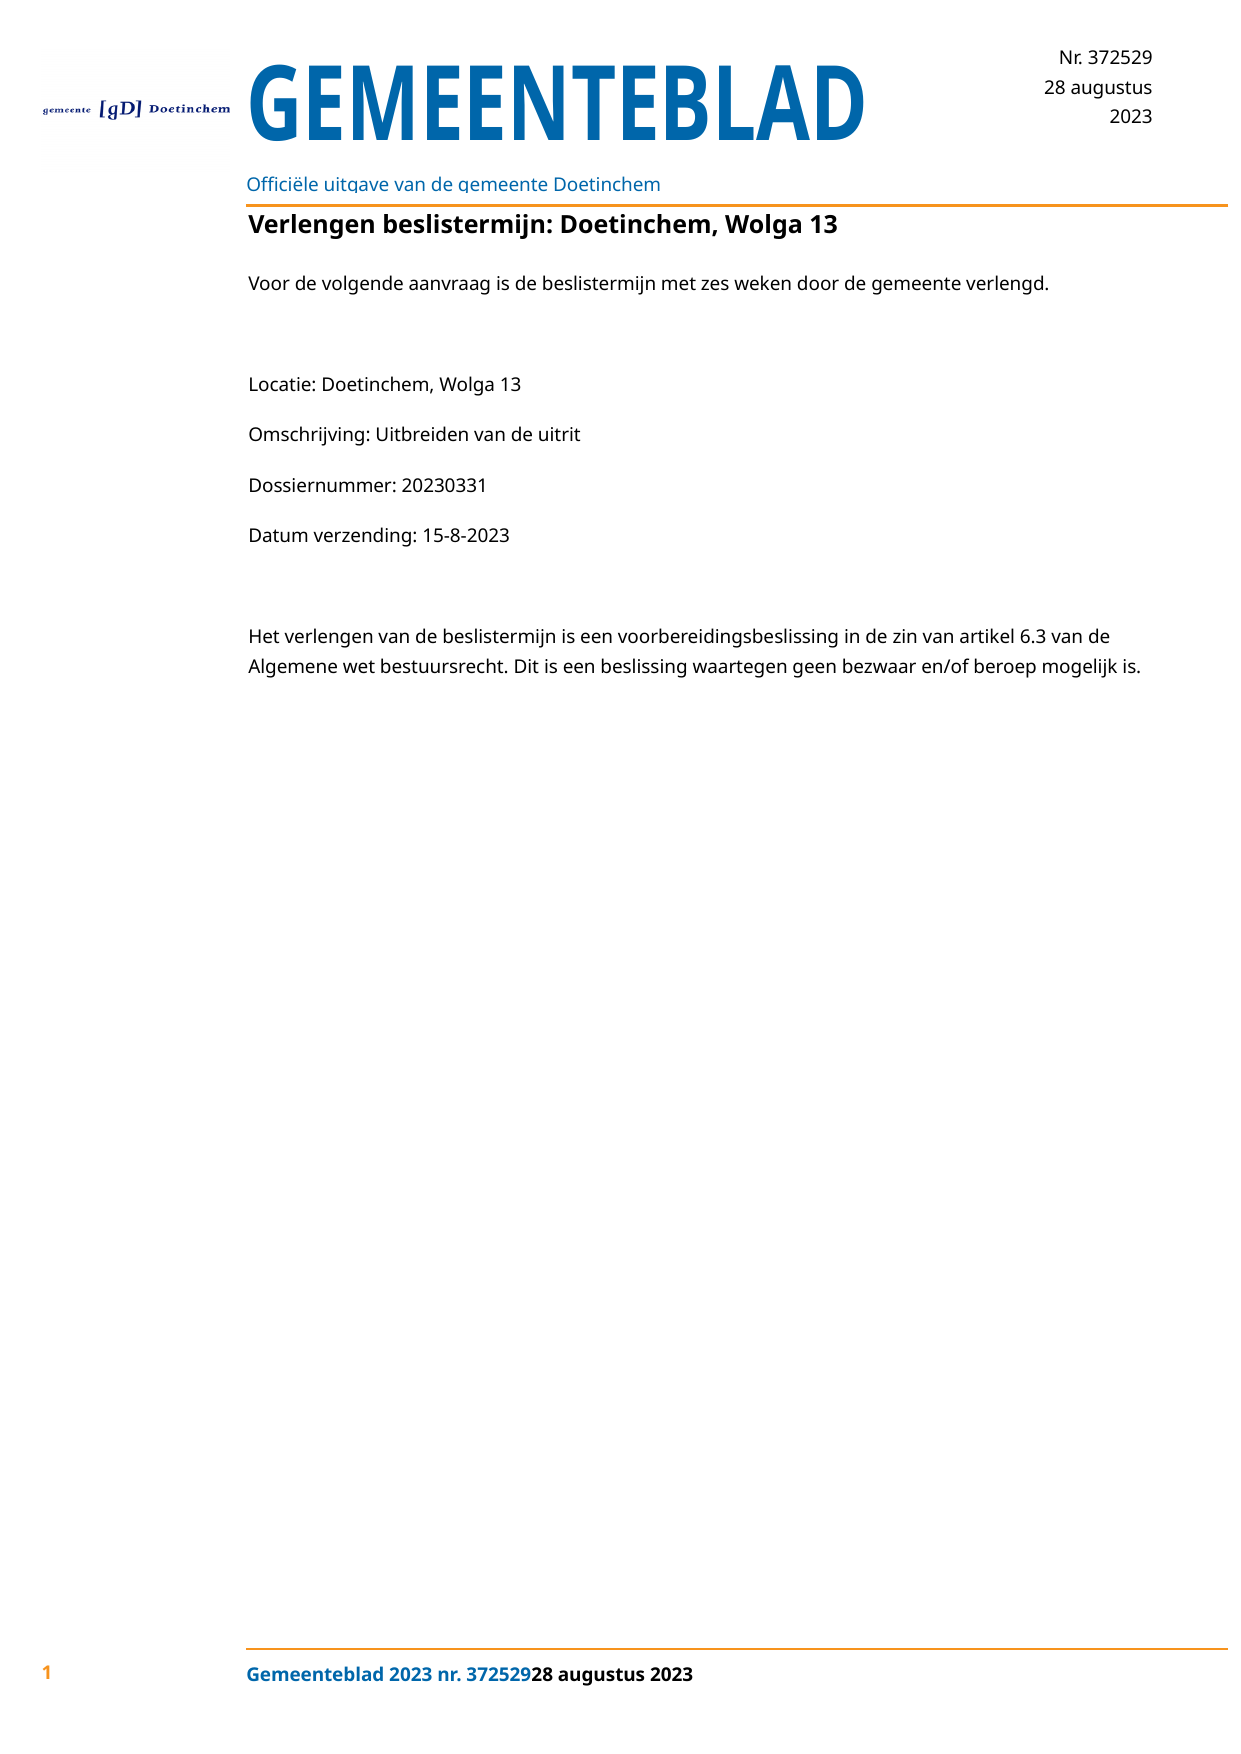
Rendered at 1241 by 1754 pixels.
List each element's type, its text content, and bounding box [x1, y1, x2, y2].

text Omschrijving: Uitbreiden van de uitrit [248, 422, 1152, 447]
text Datum verzending: 15-8-2023 [248, 522, 1152, 548]
text Locatie: Doetinchem, Wolga 13 [248, 371, 1152, 397]
text Verlengen beslistermijn: Doetinchem, Wolga 13 [248, 207, 1152, 241]
text Het verlengen van de beslistermijn is een voorbereidingsbeslissing in de zin van artikel 6.3 van de Algemene wet bestuursrecht. Dit is een beslissing waartegen geen bezwaar en/of beroep mogelijk is. [248, 623, 1152, 678]
text Dossiernummer: 20230331 [248, 472, 1152, 498]
picture [41, 47, 231, 172]
text Voor de volgende aanvraag is de beslistermijn met zes weken door de gemeente verlengd. [248, 270, 1152, 296]
